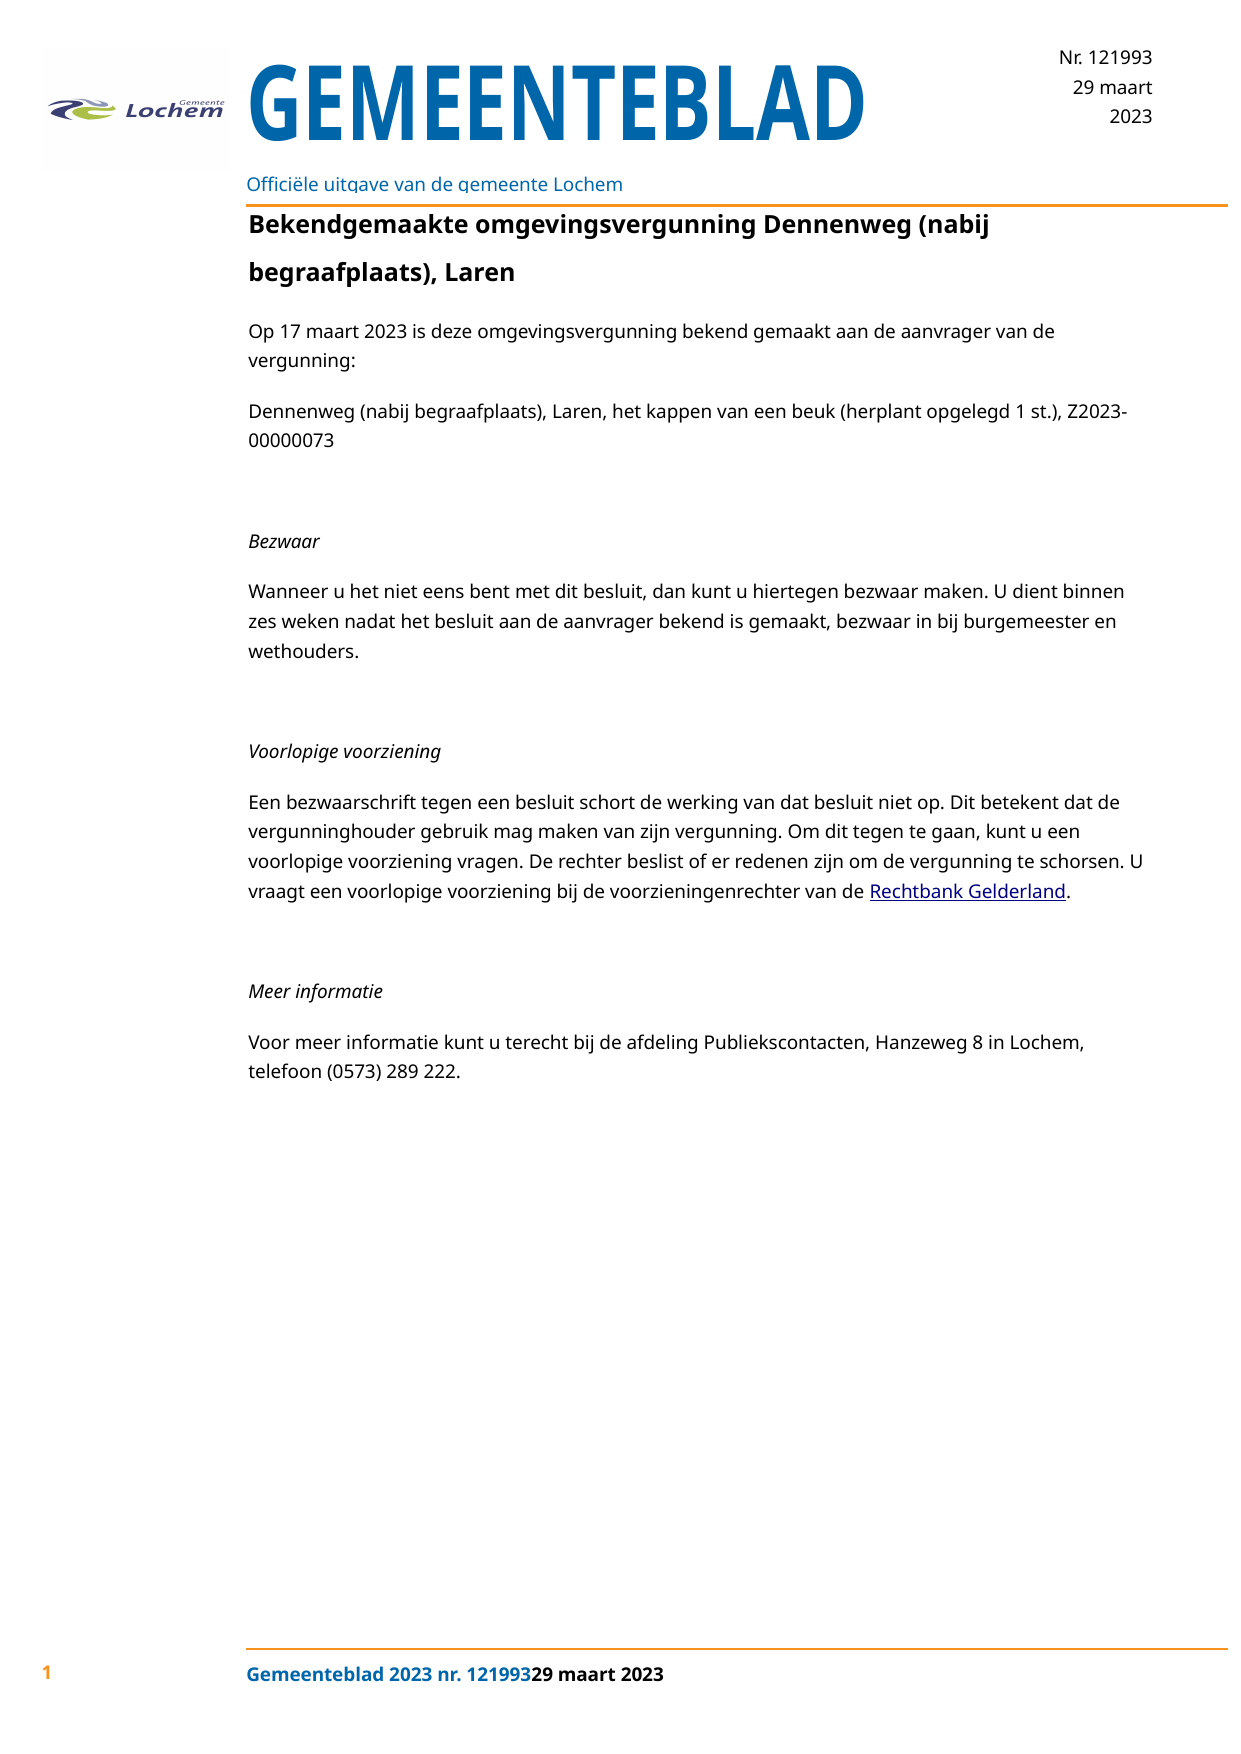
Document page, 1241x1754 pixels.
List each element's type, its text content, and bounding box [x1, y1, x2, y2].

text Voorlopige voorziening [248, 739, 1152, 764]
text Voor meer informatie kunt u terecht bij de afdeling Publiekscontacten, Hanzeweg 8 in Lochem, telefoon (0573) 289 222. [248, 1029, 1152, 1084]
text Bekendgemaakte omgevingsvergunning Dennenweg (nabij begraafplaats), Laren [248, 207, 1152, 288]
text Op 17 maart 2023 is deze omgevingsvergunning bekend gemaakt aan de aanvrager van de vergunning: [248, 318, 1152, 373]
text Een bezwaarschrift tegen een besluit schort de werking van dat besluit niet op. Dit betekent dat de vergunninghouder gebruik mag maken van zijn vergunning. Om dit tegen te gaan, kunt u een voorlopige voorziening vragen. De rechter beslist of er redenen zijn om de vergunning te schorsen. U vraagt een voorlopige voorziening bij de voorzieningenrechter van de Rechtbank Gelderland. [248, 789, 1152, 904]
text Bezwaar [248, 528, 1152, 554]
text Dennenweg (nabij begraafplaats), Laren, het kappen van een beuk (herplant opgelegd 1 st.), Z2023-00000073 [248, 398, 1152, 453]
text Meer informatie [248, 979, 1152, 1004]
picture [41, 47, 231, 172]
text Wanneer u het niet eens bent met dit besluit, dan kunt u hiertegen bezwaar maken. U dient binnen zes weken nadat het besluit aan de aanvrager bekend is gemaakt, bezwaar in bij burgemeester en wethouders. [248, 579, 1152, 664]
